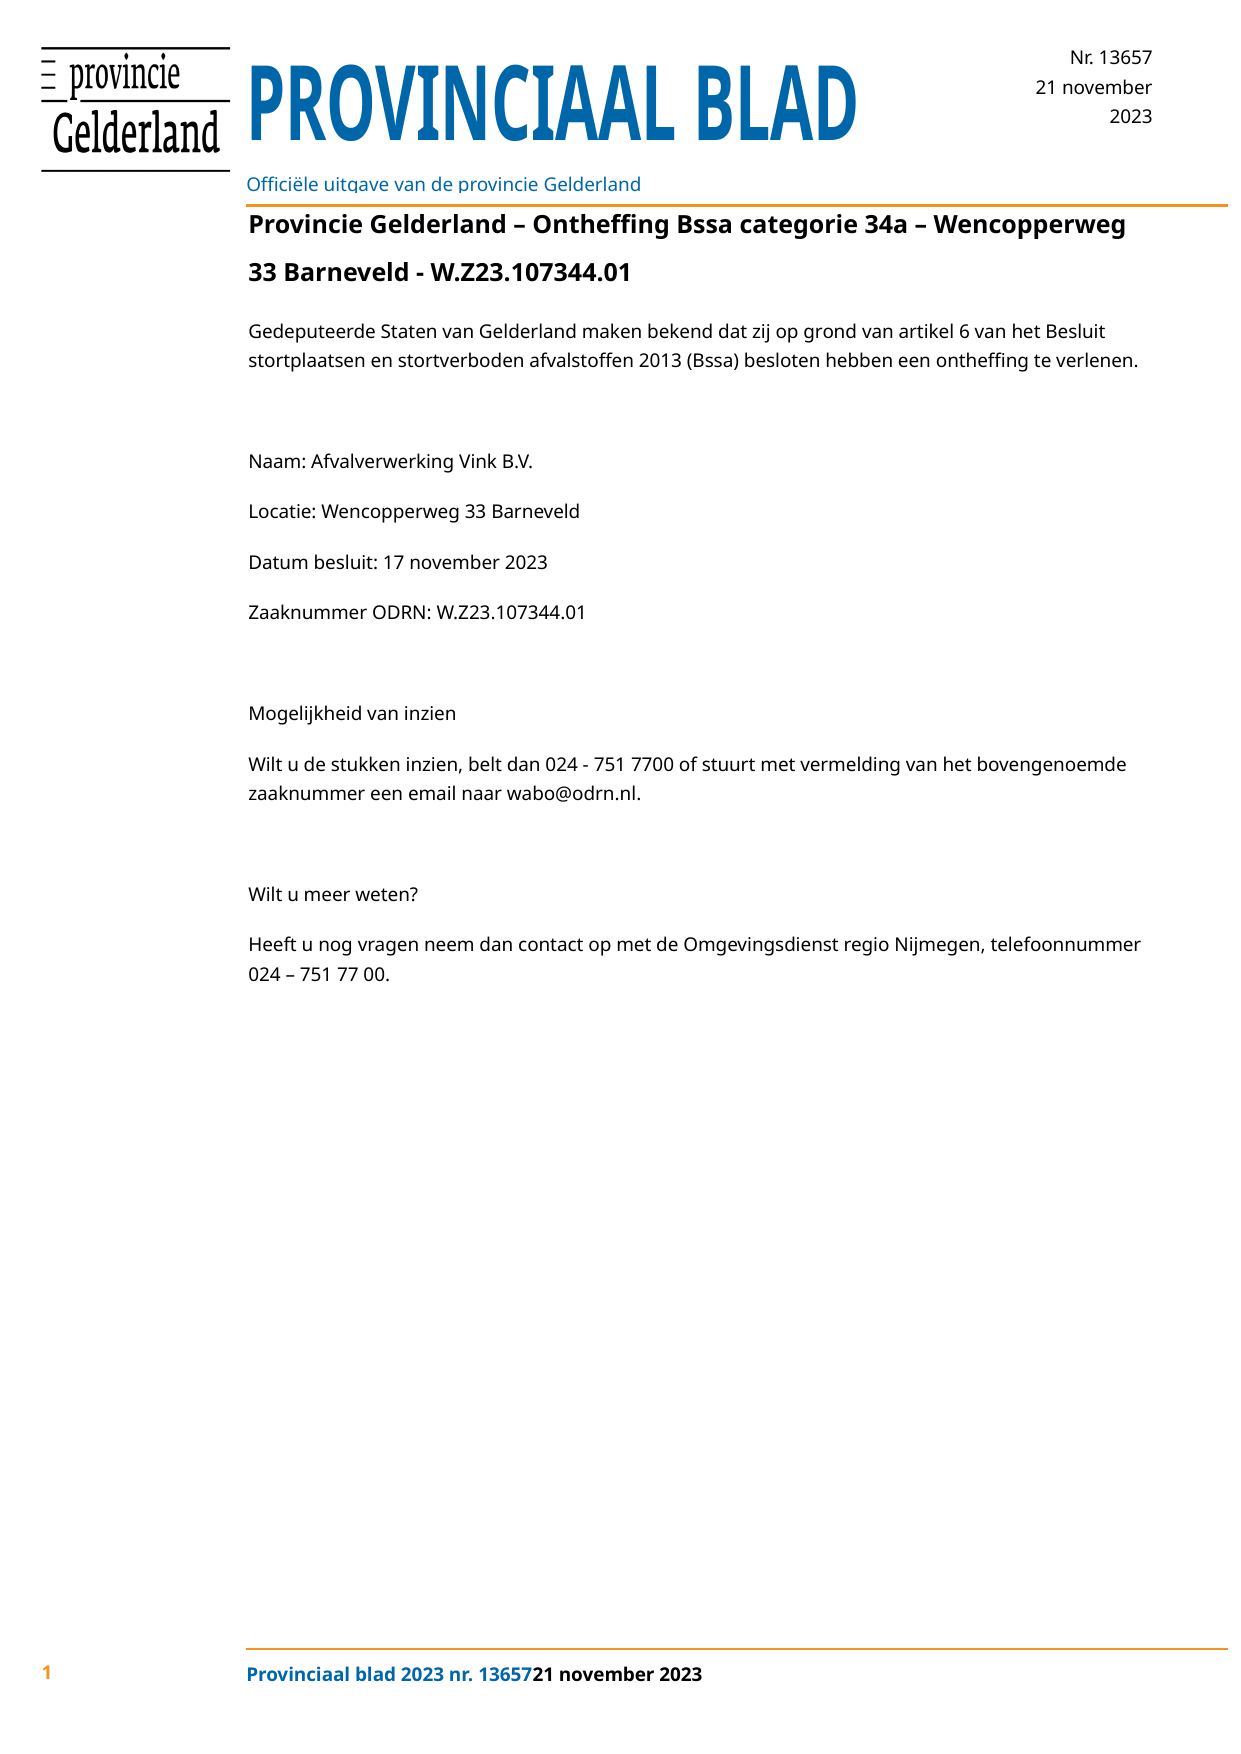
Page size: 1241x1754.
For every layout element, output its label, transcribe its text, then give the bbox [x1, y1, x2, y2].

picture [41, 47, 231, 172]
text Wilt u de stukken inzien, belt dan 024 - 751 7700 of stuurt met vermelding van het bovengenoemde zaaknummer een email naar wabo@odrn.nl. [248, 751, 1152, 806]
text Mogelijkheid van inzien [248, 700, 1152, 726]
text Heeft u nog vragen neem dan contact op met de Omgevingsdienst regio Nijmegen, telefoonnummer 024 – 751 77 00. [248, 932, 1152, 987]
text Zaaknummer ODRN: W.Z23.107344.01 [248, 599, 1152, 625]
text Locatie: Wencopperweg 33 Barneveld [248, 499, 1152, 524]
text Wilt u meer weten? [248, 881, 1152, 907]
text Datum besluit: 17 november 2023 [248, 549, 1152, 575]
text Naam: Afvalverwerking Vink B.V. [248, 448, 1152, 474]
text Gedeputeerde Staten van Gelderland maken bekend dat zij op grond van artikel 6 van het Besluit stortplaatsen en stortverboden afvalstoffen 2013 (Bssa) besloten hebben een ontheffing te verlenen. [248, 318, 1152, 373]
text Provincie Gelderland – Ontheffing Bssa categorie 34a – Wencopperweg 33 Barneveld - W.Z23.107344.01 [248, 207, 1152, 288]
